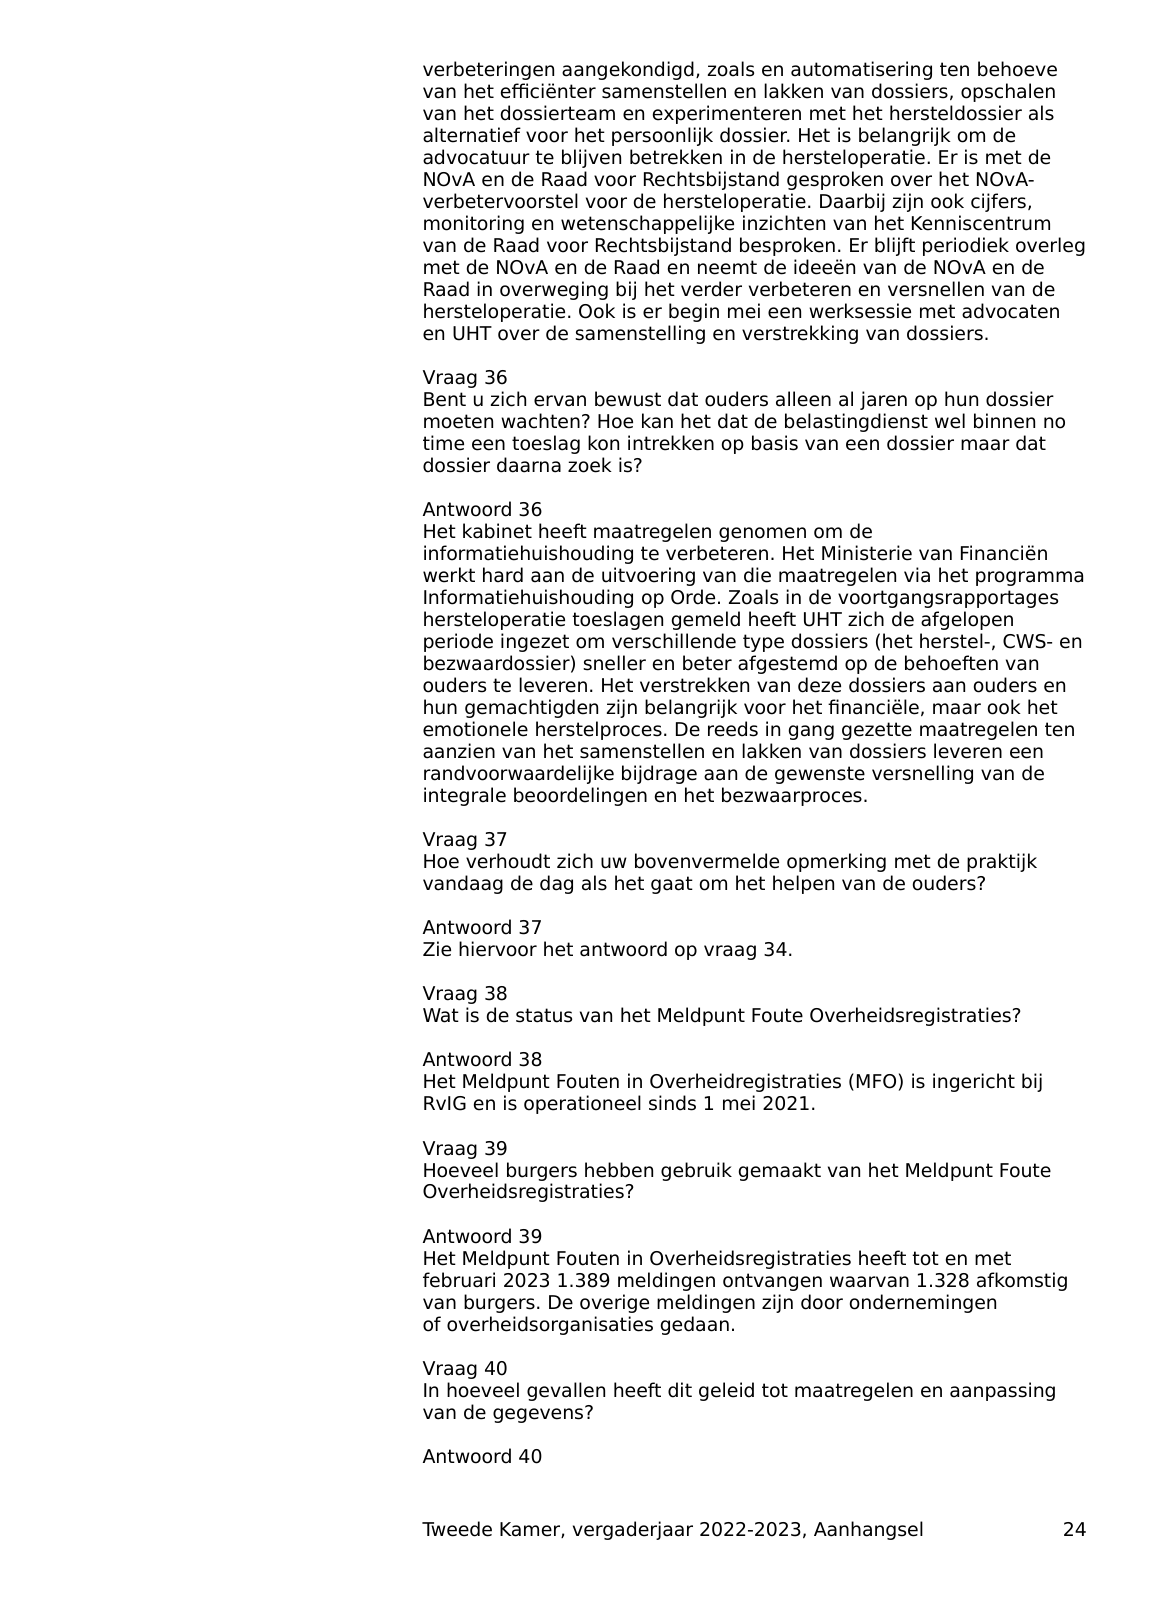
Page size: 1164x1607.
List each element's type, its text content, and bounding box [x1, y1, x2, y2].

text Antwoord 37 [422, 917, 1087, 939]
text Het Meldpunt Fouten in Overheidsregistraties heeft tot en met februari 2023 1.389 meldingen ontvangen waarvan 1.328 afkomstig van burgers. De overige meldingen zijn door ondernemingen [422, 1248, 1087, 1313]
text Hoe verhoudt zich uw bovenvermelde opmerking met de praktijk vandaag de dag als het gaat om het helpen van de ouders? [422, 851, 1087, 895]
text Antwoord 39 [422, 1226, 1087, 1248]
text Zie hiervoor het antwoord op vraag 34. [422, 939, 1087, 961]
text verbeteringen aangekondigd, zoals en automatisering ten behoeve van het efficiënter samenstellen en lakken van dossiers, opschalen van het dossierteam en experimenteren met het hersteldossier als alternatief voor het persoonlijk dossier. Het is belangrijk om de advocatuur te blijven betrekken in de hersteloperatie. Er is met de NOvA en de Raad voor Rechtsbijstand gesproken over het NOvA-verbetervoorstel voor de hersteloperatie. Daarbij zijn ook cijfers, monitoring en wetenschappelijke inzichten van het Kenniscentrum van de Raad voor Rechtsbijstand besproken. Er blijft periodiek overleg met de NOvA en de Raad en neemt de ideeën van de NOvA en de Raad in overweging bij het verder verbeteren en versnellen van de hersteloperatie. Ook is er begin mei een werksessie met advocaten en UHT over de samenstelling en verstrekking van dossiers. [422, 59, 1087, 345]
text Antwoord 36 [422, 499, 1087, 521]
text Het kabinet heeft maatregelen genomen om de informatiehuishouding te verbeteren. Het Ministerie van Financiën werkt hard aan de uitvoering van die maatregelen via het programma Informatiehuishouding op Orde. Zoals in de voortgangsrapportages hersteloperatie toeslagen gemeld heeft UHT zich de afgelopen periode ingezet om verschillende type dossiers (het herstel-, CWS- en bezwaardossier) sneller en beter afgestemd op de behoeften van ouders te leveren. Het verstrekken van deze dossiers aan ouders en hun gemachtigden zijn belangrijk voor het financiële, maar ook het emotionele herstelproces. De reeds in gang gezette maatregelen ten aanzien van het samenstellen en lakken van dossiers leveren een randvoorwaardelijke bijdrage aan de gewenste versnelling van de integrale beoordelingen en het bezwaarproces. [422, 521, 1087, 807]
text Hoeveel burgers hebben gebruik gemaakt van het Meldpunt Foute Overheidsregistraties? [422, 1159, 1087, 1203]
text Het Meldpunt Fouten in Overheidregistraties (MFO) is ingericht bij RvIG en is operationeel sinds 1 mei 2021. [422, 1071, 1087, 1115]
text Vraag 40 [422, 1358, 1087, 1380]
text of overheidsorganisaties gedaan. [422, 1313, 1087, 1336]
text Bent u zich ervan bewust dat ouders alleen al jaren op hun dossier moeten wachten? Hoe kan het dat de belastingdienst wel binnen no time een toeslag kon intrekken op basis van een dossier maar dat dossier daarna zoek is? [422, 389, 1087, 477]
text In hoeveel gevallen heeft dit geleid tot maatregelen en aanpassing van de gegevens? [422, 1380, 1087, 1424]
text Antwoord 40 [422, 1446, 1087, 1468]
text Vraag 39 [422, 1137, 1087, 1159]
text Antwoord 38 [422, 1049, 1087, 1071]
text Vraag 36 [422, 367, 1087, 389]
text Vraag 38 [422, 983, 1087, 1005]
text Wat is de status van het Meldpunt Foute Overheidsregistraties? [422, 1005, 1087, 1027]
text Vraag 37 [422, 829, 1087, 851]
